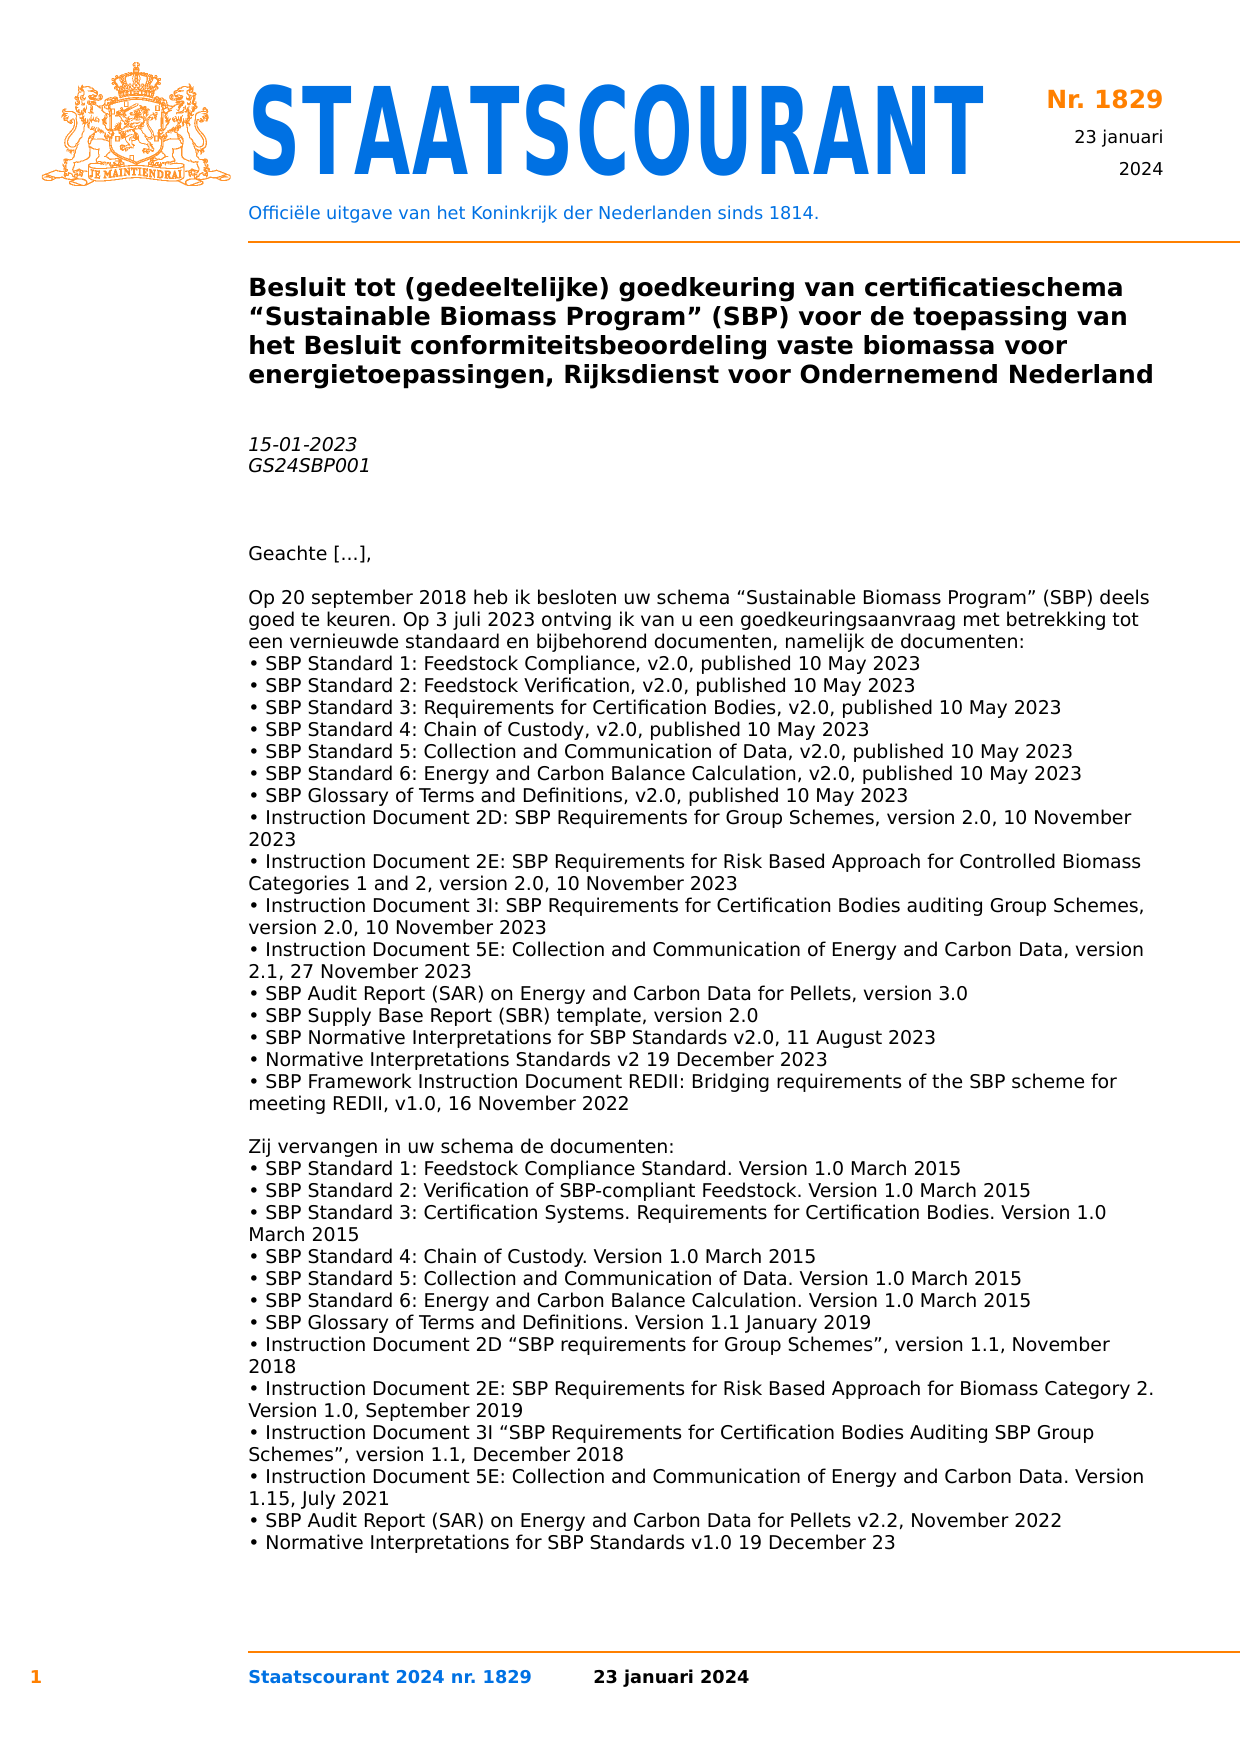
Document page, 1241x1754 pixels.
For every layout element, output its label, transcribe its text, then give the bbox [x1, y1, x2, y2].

text • SBP Standard 4: Chain of Custody. Version 1.0 March 2015 [248, 1246, 1163, 1268]
text • Instruction Document 3I “SBP Requirements for Certification Bodies Auditing SBP Group Schemes”, version 1.1, December 2018 [248, 1422, 1163, 1466]
text • SBP Standard 4: Chain of Custody, v2.0, published 10 May 2023 [248, 719, 1163, 741]
text • SBP Standard 2: Verification of SBP-compliant Feedstock. Version 1.0 March 2015 [248, 1180, 1163, 1202]
table_cell 23 januari [998, 121, 1240, 153]
table_cell Officiële uitgave van het Koninkrijk der Nederlanden sinds 1814. [248, 203, 1240, 241]
text • SBP Standard 5: Collection and Communication of Data. Version 1.0 March 2015 [248, 1268, 1163, 1290]
text • SBP Standard 3: Requirements for Certification Bodies, v2.0, published 10 May 2023 [248, 697, 1163, 719]
text • SBP Audit Report (SAR) on Energy and Carbon Data for Pellets, version 3.0 [248, 983, 1163, 1004]
text • Instruction Document 2D: SBP Requirements for Group Schemes, version 2.0, 10 November 2023 [248, 807, 1163, 851]
text • SBP Framework Instruction Document REDII: Bridging requirements of the SBP scheme for meeting REDII, v1.0, 16 November 2022 [248, 1071, 1163, 1114]
text • Instruction Document 2E: SBP Requirements for Risk Based Approach for Biomass Category 2. Version 1.0, September 2019 [248, 1378, 1163, 1422]
table_cell 2024 [998, 153, 1240, 203]
text • Normative Interpretations Standards v2 19 December 2023 [248, 1048, 1163, 1071]
text Op 20 september 2018 heb ik besloten uw schema “Sustainable Biomass Program” (SBP) deels goed te keuren. Op 3 juli 2023 ontving ik van u een goedkeuringsaanvraag met betrekking tot een vernieuwde standaard en bijbehorend documenten, namelijk de documenten: [248, 587, 1163, 653]
text • Instruction Document 2D “SBP requirements for Group Schemes”, version 1.1, November 2018 [248, 1334, 1163, 1378]
text Zij vervangen in uw schema de documenten: [248, 1136, 1163, 1158]
text 15-01-2023 [248, 433, 1163, 455]
text • SBP Standard 6: Energy and Carbon Balance Calculation, v2.0, published 10 May 2023 [248, 763, 1163, 785]
text • SBP Standard 1: Feedstock Compliance Standard. Version 1.0 March 2015 [248, 1158, 1163, 1180]
text • Instruction Document 2E: SBP Requirements for Risk Based Approach for Controlled Biomass Categories 1 and 2, version 2.0, 10 November 2023 [248, 851, 1163, 895]
text Geachte [...], [248, 543, 1163, 565]
text • SBP Standard 1: Feedstock Compliance, v2.0, published 10 May 2023 [248, 653, 1163, 675]
table_header STAATSCOURANT [248, 62, 998, 203]
text GS24SBP001 [248, 455, 1163, 477]
text • SBP Standard 3: Certification Systems. Requirements for Certification Bodies. Version 1.0 March 2015 [248, 1202, 1163, 1246]
text • Normative Interpretations for SBP Standards v1.0 19 December 23 [248, 1532, 1163, 1554]
table_header [25, 62, 248, 241]
text • SBP Standard 2: Feedstock Verification, v2.0, published 10 May 2023 [248, 675, 1163, 697]
table_header Nr. 1829 [998, 62, 1240, 121]
text • SBP Supply Base Report (SBR) template, version 2.0 [248, 1004, 1163, 1027]
text • SBP Audit Report (SAR) on Energy and Carbon Data for Pellets v2.2, November 2022 [248, 1510, 1163, 1532]
picture [41, 62, 231, 186]
text • SBP Glossary of Terms and Definitions, v2.0, published 10 May 2023 [248, 785, 1163, 807]
text • SBP Standard 6: Energy and Carbon Balance Calculation. Version 1.0 March 2015 [248, 1290, 1163, 1312]
text • SBP Normative Interpretations for SBP Standards v2.0, 11 August 2023 [248, 1027, 1163, 1048]
text • SBP Glossary of Terms and Definitions. Version 1.1 January 2019 [248, 1312, 1163, 1334]
text • Instruction Document 5E: Collection and Communication of Energy and Carbon Data, version 2.1, 27 November 2023 [248, 939, 1163, 983]
subtitle Besluit tot (gedeeltelijke) goedkeuring van certificatieschema “Sustainable Biomass Program” (SBP) voor de toepassing van het Besluit conformiteitsbeoordeling vaste biomassa voor energietoepassingen, Rijksdienst voor Ondernemend Nederland [248, 273, 1163, 390]
text • Instruction Document 3I: SBP Requirements for Certification Bodies auditing Group Schemes, version 2.0, 10 November 2023 [248, 895, 1163, 939]
text • SBP Standard 5: Collection and Communication of Data, v2.0, published 10 May 2023 [248, 741, 1163, 763]
text • Instruction Document 5E: Collection and Communication of Energy and Carbon Data. Version 1.15, July 2021 [248, 1466, 1163, 1510]
